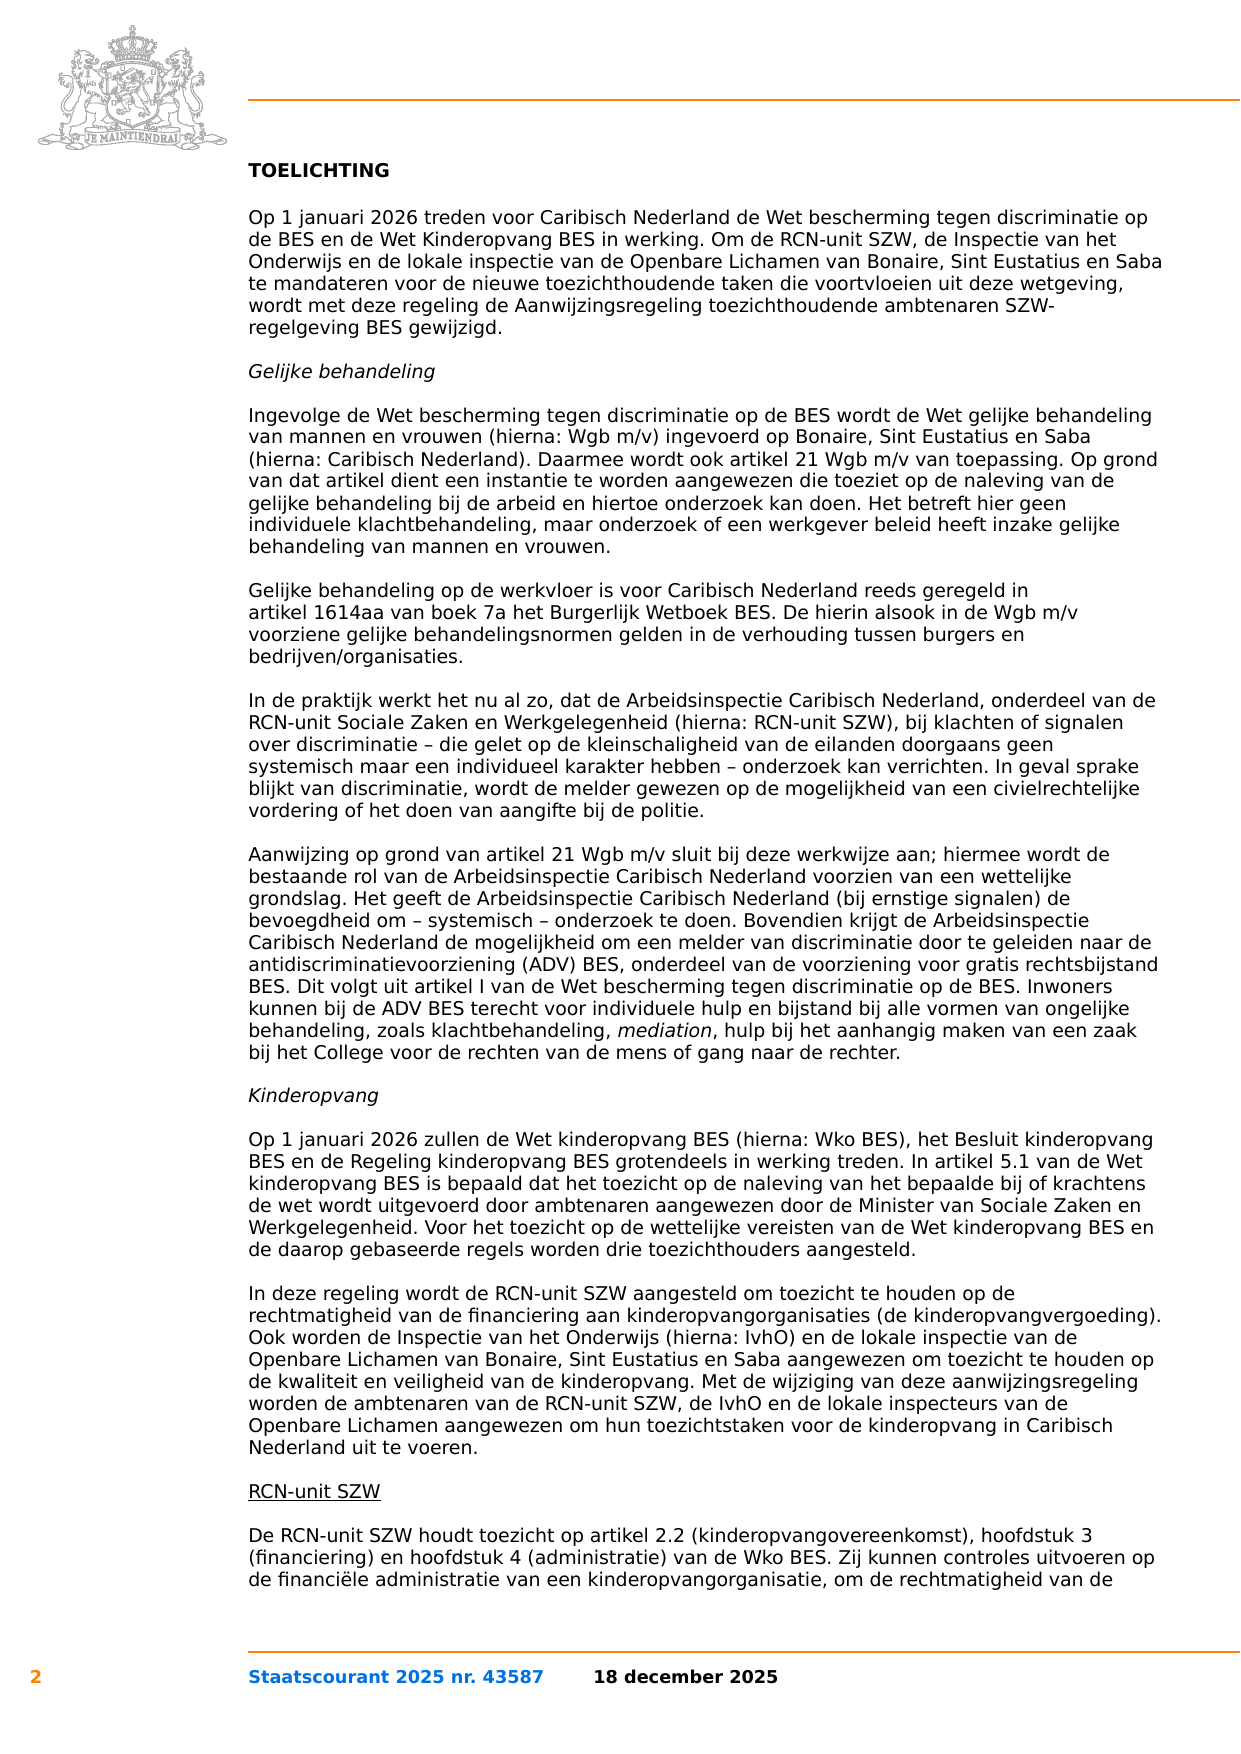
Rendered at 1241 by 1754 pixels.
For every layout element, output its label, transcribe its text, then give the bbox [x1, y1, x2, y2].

text In de praktijk werkt het nu al zo, dat de Arbeidsinspectie Caribisch Nederland, onderdeel van de RCN-unit Sociale Zaken en Werkgelegenheid (hierna: RCN-unit SZW), bij klachten of signalen over discriminatie – die gelet op de kleinschaligheid van de eilanden doorgaans geen systemisch maar een individueel karakter hebben – onderzoek kan verrichten. In geval sprake blijkt van discriminatie, wordt de melder gewezen op de mogelijkheid van een civielrechtelijke vordering of het doen van aangifte bij de politie. [248, 690, 1163, 822]
subtitle TOELICHTING [248, 160, 1163, 182]
text Aanwijzing op grond van artikel 21 Wgb m/v sluit bij deze werkwijze aan; hiermee wordt de bestaande rol van de Arbeidsinspectie Caribisch Nederland voorzien van een wettelijke grondslag. Het geeft de Arbeidsinspectie Caribisch Nederland (bij ernstige signalen) de bevoegdheid om – systemisch – onderzoek te doen. Bovendien krijgt de Arbeidsinspectie Caribisch Nederland de mogelijkheid om een melder van discriminatie door te geleiden naar de antidiscriminatievoorziening (ADV) BES, onderdeel van de voorziening voor gratis rechtsbijstand BES. Dit volgt uit artikel I van de Wet bescherming tegen discriminatie op de BES. Inwoners kunnen bij de ADV BES terecht voor individuele hulp en bijstand bij alle vormen van ongelijke behandeling, zoals klachtbehandeling, mediation, hulp bij het aanhangig maken van een zaak bij het College voor de rechten van de mens of gang naar de rechter. [248, 844, 1163, 1063]
text Op 1 januari 2026 zullen de Wet kinderopvang BES (hierna: Wko BES), het Besluit kinderopvang BES en de Regeling kinderopvang BES grotendeels in werking treden. In artikel 5.1 van de Wet kinderopvang BES is bepaald dat het toezicht op de naleving van het bepaalde bij of krachtens de wet wordt uitgevoerd door ambtenaren aangewezen door de Minister van Sociale Zaken en Werkgelegenheid. Voor het toezicht op de wettelijke vereisten van de Wet kinderopvang BES en de daarop gebaseerde regels worden drie toezichthouders aangesteld. [248, 1129, 1163, 1261]
text Gelijke behandeling op de werkvloer is voor Caribisch Nederland reeds geregeld in artikel 1614aa van boek 7a het Burgerlijk Wetboek BES. De hierin alsook in de Wgb m/v voorziene gelijke behandelingsnormen gelden in de verhouding tussen burgers en bedrijven/organisaties. [248, 580, 1163, 668]
text In deze regeling wordt de RCN-unit SZW aangesteld om toezicht te houden op de rechtmatigheid van de financiering aan kinderopvangorganisaties (de kinderopvangvergoeding). Ook worden de Inspectie van het Onderwijs (hierna: IvhO) en de lokale inspectie van de Openbare Lichamen van Bonaire, Sint Eustatius en Saba aangewezen om toezicht te houden op de kwaliteit en veiligheid van de kinderopvang. Met de wijziging van deze aanwijzingsregeling worden de ambtenaren van de RCN-unit SZW, de IvhO en de lokale inspecteurs van de Openbare Lichamen aangewezen om hun toezichtstaken voor de kinderopvang in Caribisch Nederland uit te voeren. [248, 1283, 1163, 1459]
subtitle Kinderopvang [248, 1085, 1163, 1107]
text Op 1 januari 2026 treden voor Caribisch Nederland de Wet bescherming tegen discriminatie op de BES en de Wet Kinderopvang BES in werking. Om de RCN-unit SZW, de Inspectie van het Onderwijs en de lokale inspectie van de Openbare Lichamen van Bonaire, Sint Eustatius en Saba te mandateren voor de nieuwe toezichthoudende taken die voortvloeien uit deze wetgeving, wordt met deze regeling de Aanwijzingsregeling toezichthoudende ambtenaren SZW-regelgeving BES gewijzigd. [248, 207, 1163, 339]
text De RCN-unit SZW houdt toezicht op artikel 2.2 (kinderopvangovereenkomst), hoofdstuk 3 (financiering) en hoofdstuk 4 (administratie) van de Wko BES. Zij kunnen controles uitvoeren op de financiële administratie van een kinderopvangorganisatie, om de rechtmatigheid van de [248, 1524, 1163, 1591]
picture [38, 25, 227, 150]
subtitle Gelijke behandeling [248, 361, 1163, 383]
subtitle RCN-unit SZW [248, 1481, 1163, 1503]
text Ingevolge de Wet bescherming tegen discriminatie op de BES wordt de Wet gelijke behandeling van mannen en vrouwen (hierna: Wgb m/v) ingevoerd op Bonaire, Sint Eustatius en Saba (hierna: Caribisch Nederland). Daarmee wordt ook artikel 21 Wgb m/v van toepassing. Op grond van dat artikel dient een instantie te worden aangewezen die toeziet op de naleving van de gelijke behandeling bij de arbeid en hiertoe onderzoek kan doen. Het betreft hier geen individuele klachtbehandeling, maar onderzoek of een werkgever beleid heeft inzake gelijke behandeling van mannen en vrouwen. [248, 404, 1163, 558]
